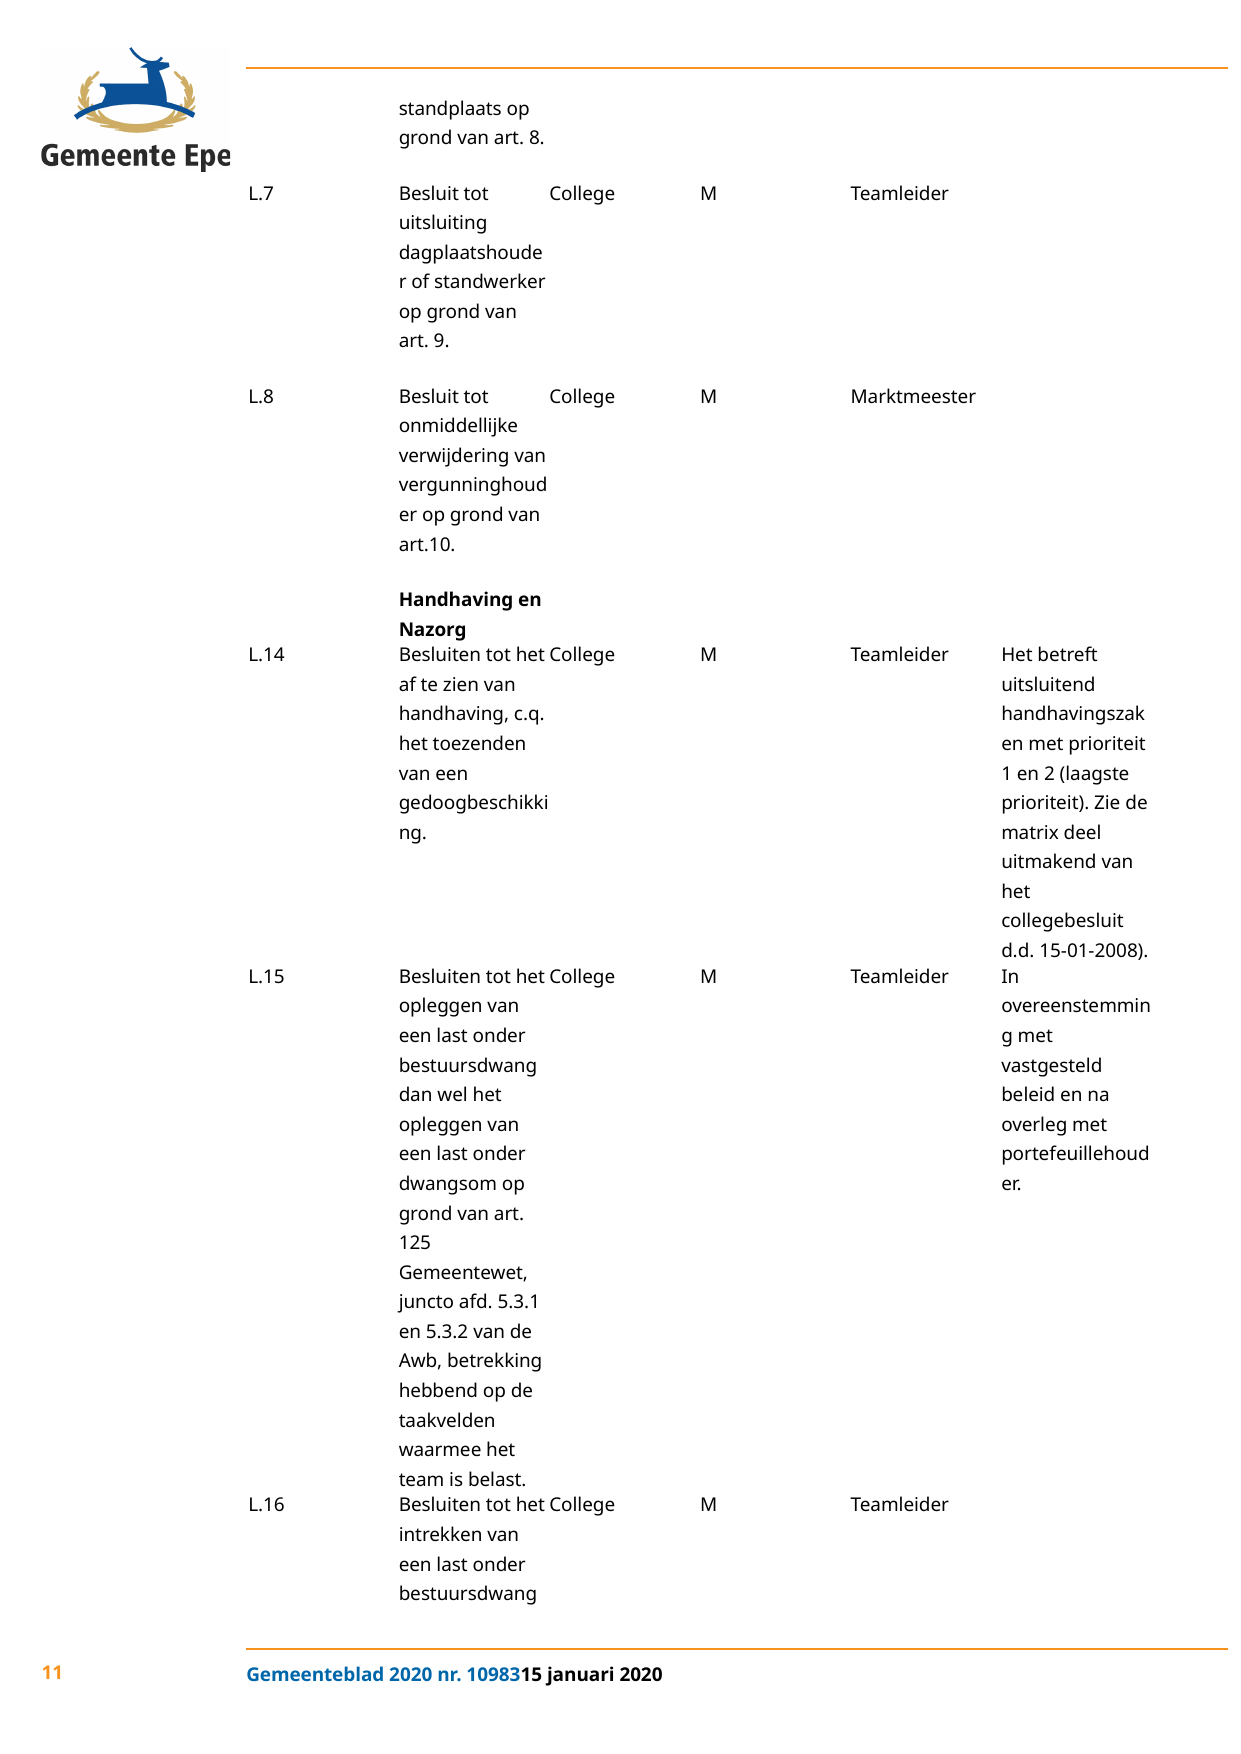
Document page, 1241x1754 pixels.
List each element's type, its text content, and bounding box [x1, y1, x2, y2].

table_cell L.15 [248, 963, 398, 1492]
table_cell [1001, 383, 1152, 586]
table_cell College [549, 180, 700, 383]
table_cell Marktmeester [850, 383, 1001, 586]
table_cell College [549, 1492, 700, 1606]
table_cell Handhaving en Nazorg [399, 586, 549, 641]
table_cell In overeenstemming met vastgesteld beleid en na overleg met portefeuillehouder. [1001, 963, 1152, 1492]
table_cell [248, 586, 398, 641]
table_cell [850, 95, 1001, 180]
table_cell Besluiten tot het intrekken van een last onder bestuursdwang [399, 1492, 549, 1606]
table_cell M [700, 180, 850, 383]
table_cell College [549, 641, 700, 963]
table_cell [1001, 586, 1152, 641]
table_cell [700, 95, 850, 180]
table_cell M [700, 963, 850, 1492]
table_cell [1001, 180, 1152, 383]
table_cell Teamleider [850, 180, 1001, 383]
table_cell [700, 586, 850, 641]
table_cell M [700, 1492, 850, 1606]
table_cell Teamleider [850, 963, 1001, 1492]
table_cell [549, 95, 700, 180]
table_cell L.7 [248, 180, 398, 383]
table_cell [549, 586, 700, 641]
table_cell [1001, 1492, 1152, 1606]
picture [41, 47, 231, 172]
table_cell College [549, 963, 700, 1492]
table_cell College [549, 383, 700, 586]
table_cell Besluiten tot het af te zien van handhaving, c.q. het toezenden van een gedoogbeschikking. [399, 641, 549, 963]
table_cell M [700, 383, 850, 586]
table_cell Besluit tot uitsluiting dagplaatshouder of standwerker op grond van art. 9. [399, 180, 549, 383]
table_cell [850, 586, 1001, 641]
table_cell Het betreft uitsluitend handhavingszaken met prioriteit 1 en 2 (laagste prioriteit). Zie de matrix deel uitmakend van het collegebesluit d.d. 15-01-2008). [1001, 641, 1152, 963]
table_cell [1001, 95, 1152, 180]
table_cell L.16 [248, 1492, 398, 1606]
table_cell M [700, 641, 850, 963]
table_cell standplaats op grond van art. 8. [399, 95, 549, 180]
table_cell [248, 95, 398, 180]
table_cell Teamleider [850, 1492, 1001, 1606]
table_cell Besluiten tot het opleggen van een last onder bestuursdwang dan wel het opleggen van een last onder dwangsom op grond van art. 125 Gemeentewet, juncto afd. 5.3.1 en 5.3.2 van de Awb, betrekking hebbend op de taakvelden waarmee het team is belast. [399, 963, 549, 1492]
table_cell L.14 [248, 641, 398, 963]
table_cell Teamleider [850, 641, 1001, 963]
table_cell L.8 [248, 383, 398, 586]
table_cell Besluit tot onmiddellijke verwijdering van vergunninghouder op grond van art.10. [399, 383, 549, 586]
